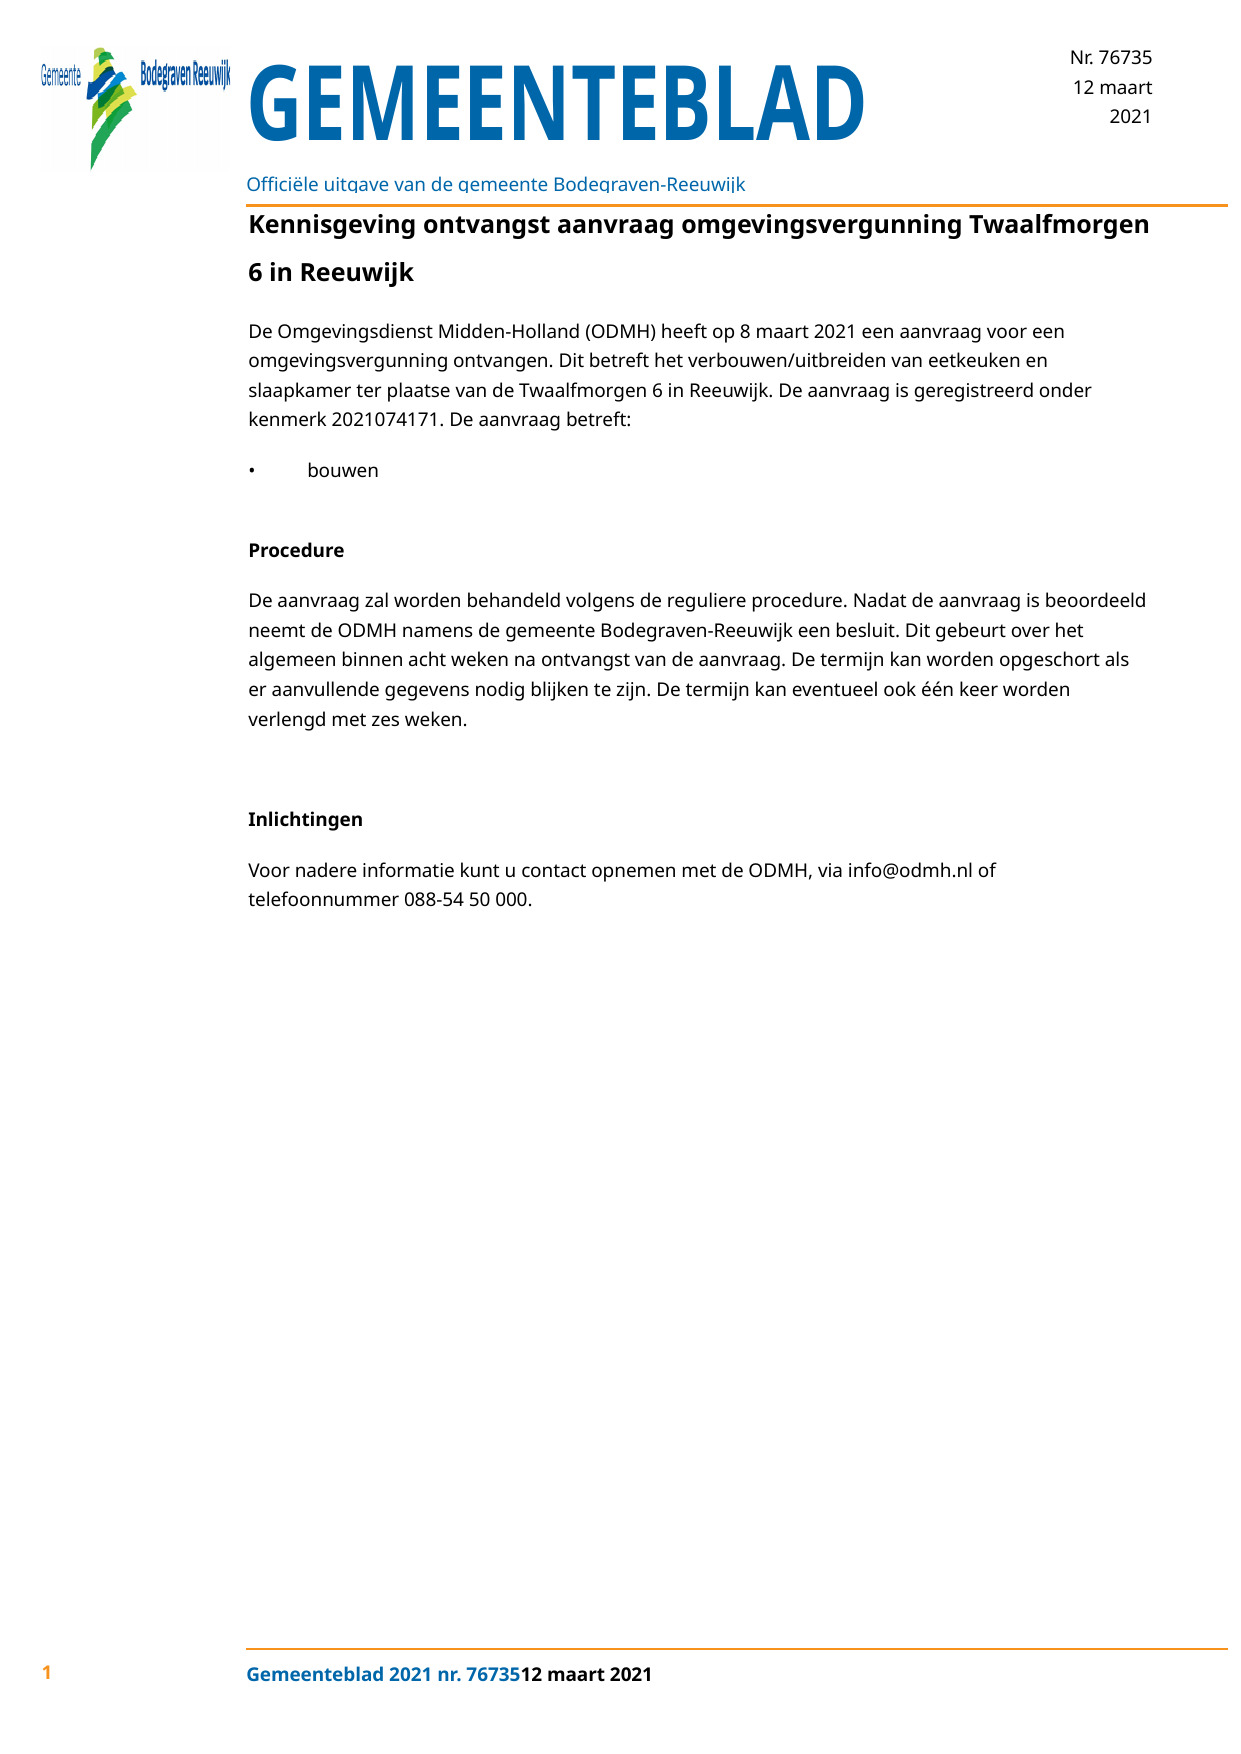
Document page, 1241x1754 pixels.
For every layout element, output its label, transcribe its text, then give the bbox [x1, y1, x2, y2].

text Inlichtingen [248, 807, 1152, 832]
text Voor nadere informatie kunt u contact opnemen met de ODMH, via info@odmh.nl of telefoonnummer 088-54 50 000. [248, 857, 1152, 912]
text Procedure [248, 537, 1152, 563]
text De aanvraag zal worden behandeld volgens de reguliere procedure. Nadat de aanvraag is beoordeeld neemt de ODMH namens de gemeente Bodegraven-Reeuwijk een besluit. Dit gebeurt over het algemeen binnen acht weken na ontvangst van de aanvraag. De termijn kan worden opgeschort als er aanvullende gegevens nodig blijken te zijn. De termijn kan eventueel ook één keer worden verlengd met zes weken. [248, 587, 1152, 732]
text Kennisgeving ontvangst aanvraag omgevingsvergunning Twaalfmorgen 6 in Reeuwijk [248, 207, 1152, 288]
list bouwen [248, 457, 1152, 483]
picture [41, 47, 231, 172]
text De Omgevingsdienst Midden-Holland (ODMH) heeft op 8 maart 2021 een aanvraag voor een omgevingsvergunning ontvangen. Dit betreft het verbouwen/uitbreiden van eetkeuken en slaapkamer ter plaatse van de Twaalfmorgen 6 in Reeuwijk. De aanvraag is geregistreerd onder kenmerk 2021074171. De aanvraag betreft: [248, 318, 1152, 432]
